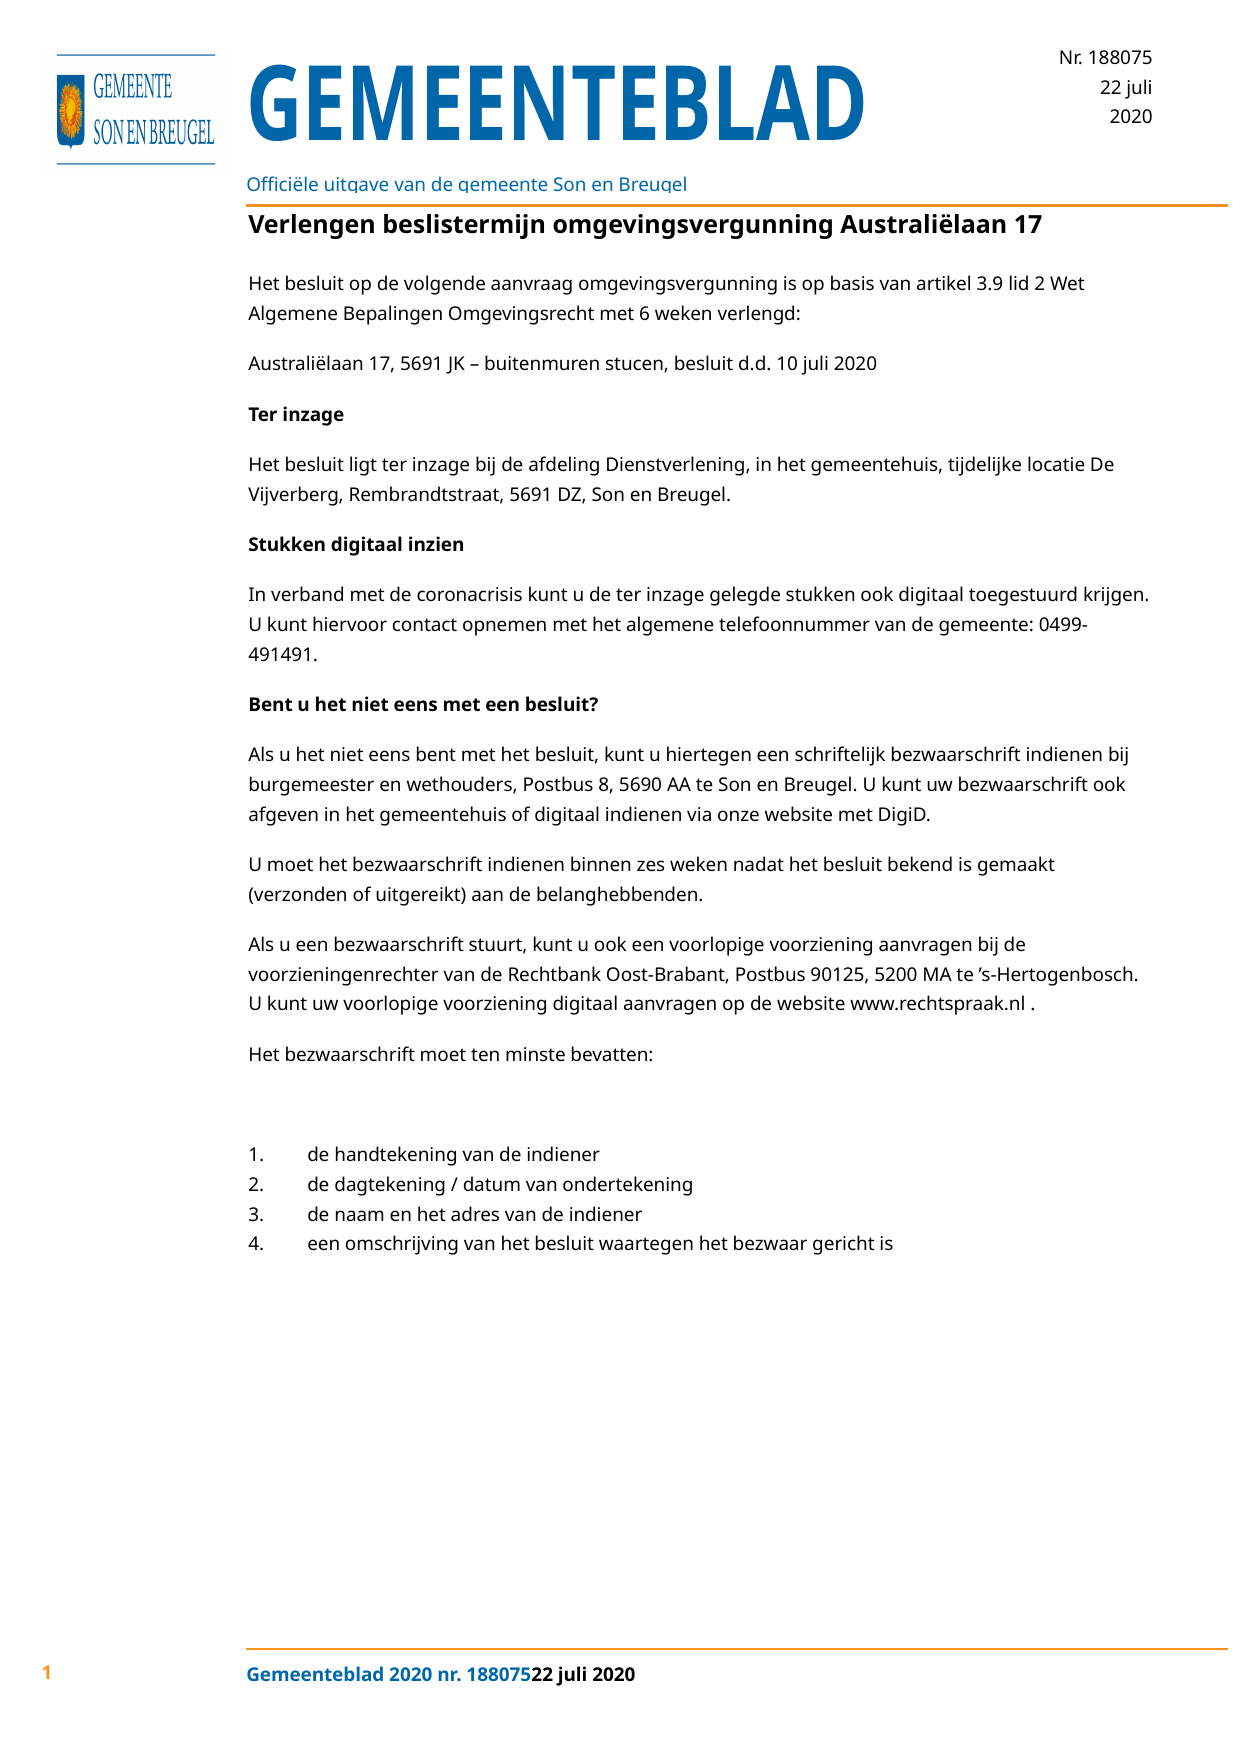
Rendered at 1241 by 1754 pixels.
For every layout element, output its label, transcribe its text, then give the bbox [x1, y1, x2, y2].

text Bent u het niet eens met een besluit? [248, 691, 1152, 717]
text Australiëlaan 17, 5691 JK – buitenmuren stucen, besluit d.d. 10 juli 2020 [248, 350, 1152, 376]
text Ter inzage [248, 401, 1152, 426]
text Verlengen beslistermijn omgevingsvergunning Australiëlaan 17 [248, 207, 1152, 241]
text U moet het bezwaarschrift indienen binnen zes weken nadat het besluit bekend is gemaakt (verzonden of uitgereikt) aan de belanghebbenden. [248, 851, 1152, 906]
text Stukken digitaal inzien [248, 531, 1152, 557]
text Het besluit op de volgende aanvraag omgevingsvergunning is op basis van artikel 3.9 lid 2 Wet Algemene Bepalingen Omgevingsrecht met 6 weken verlengd: [248, 270, 1152, 326]
list de handtekening van de indiener [248, 1142, 1152, 1167]
list de dagtekening / datum van ondertekening [248, 1171, 1152, 1197]
text Als u een bezwaarschrift stuurt, kunt u ook een voorlopige voorziening aanvragen bij de voorzieningenrechter van de Rechtbank Oost-Brabant, Postbus 90125, 5200 MA te ’s-Hertogenbosch. U kunt uw voorlopige voorziening digitaal aanvragen op de website www.rechtspraak.nl . [248, 931, 1152, 1016]
list de naam en het adres van de indiener [248, 1201, 1152, 1226]
text Het bezwaarschrift moet ten minste bevatten: [248, 1041, 1152, 1066]
list een omschrijving van het besluit waartegen het bezwaar gericht is [248, 1230, 1152, 1256]
text Het besluit ligt ter inzage bij de afdeling Dienstverlening, in het gemeentehuis, tijdelijke locatie De Vijverberg, Rembrandtstraat, 5691 DZ, Son en Breugel. [248, 451, 1152, 506]
text Als u het niet eens bent met het besluit, kunt u hiertegen een schriftelijk bezwaarschrift indienen bij burgemeester en wethouders, Postbus 8, 5690 AA te Son en Breugel. U kunt uw bezwaarschrift ook afgeven in het gemeentehuis of digitaal indienen via onze website met DigiD. [248, 742, 1152, 826]
picture [41, 47, 231, 172]
text In verband met de coronacrisis kunt u de ter inzage gelegde stukken ook digitaal toegestuurd krijgen. U kunt hiervoor contact opnemen met het algemene telefoonnummer van de gemeente: 0499-491491. [248, 582, 1152, 666]
